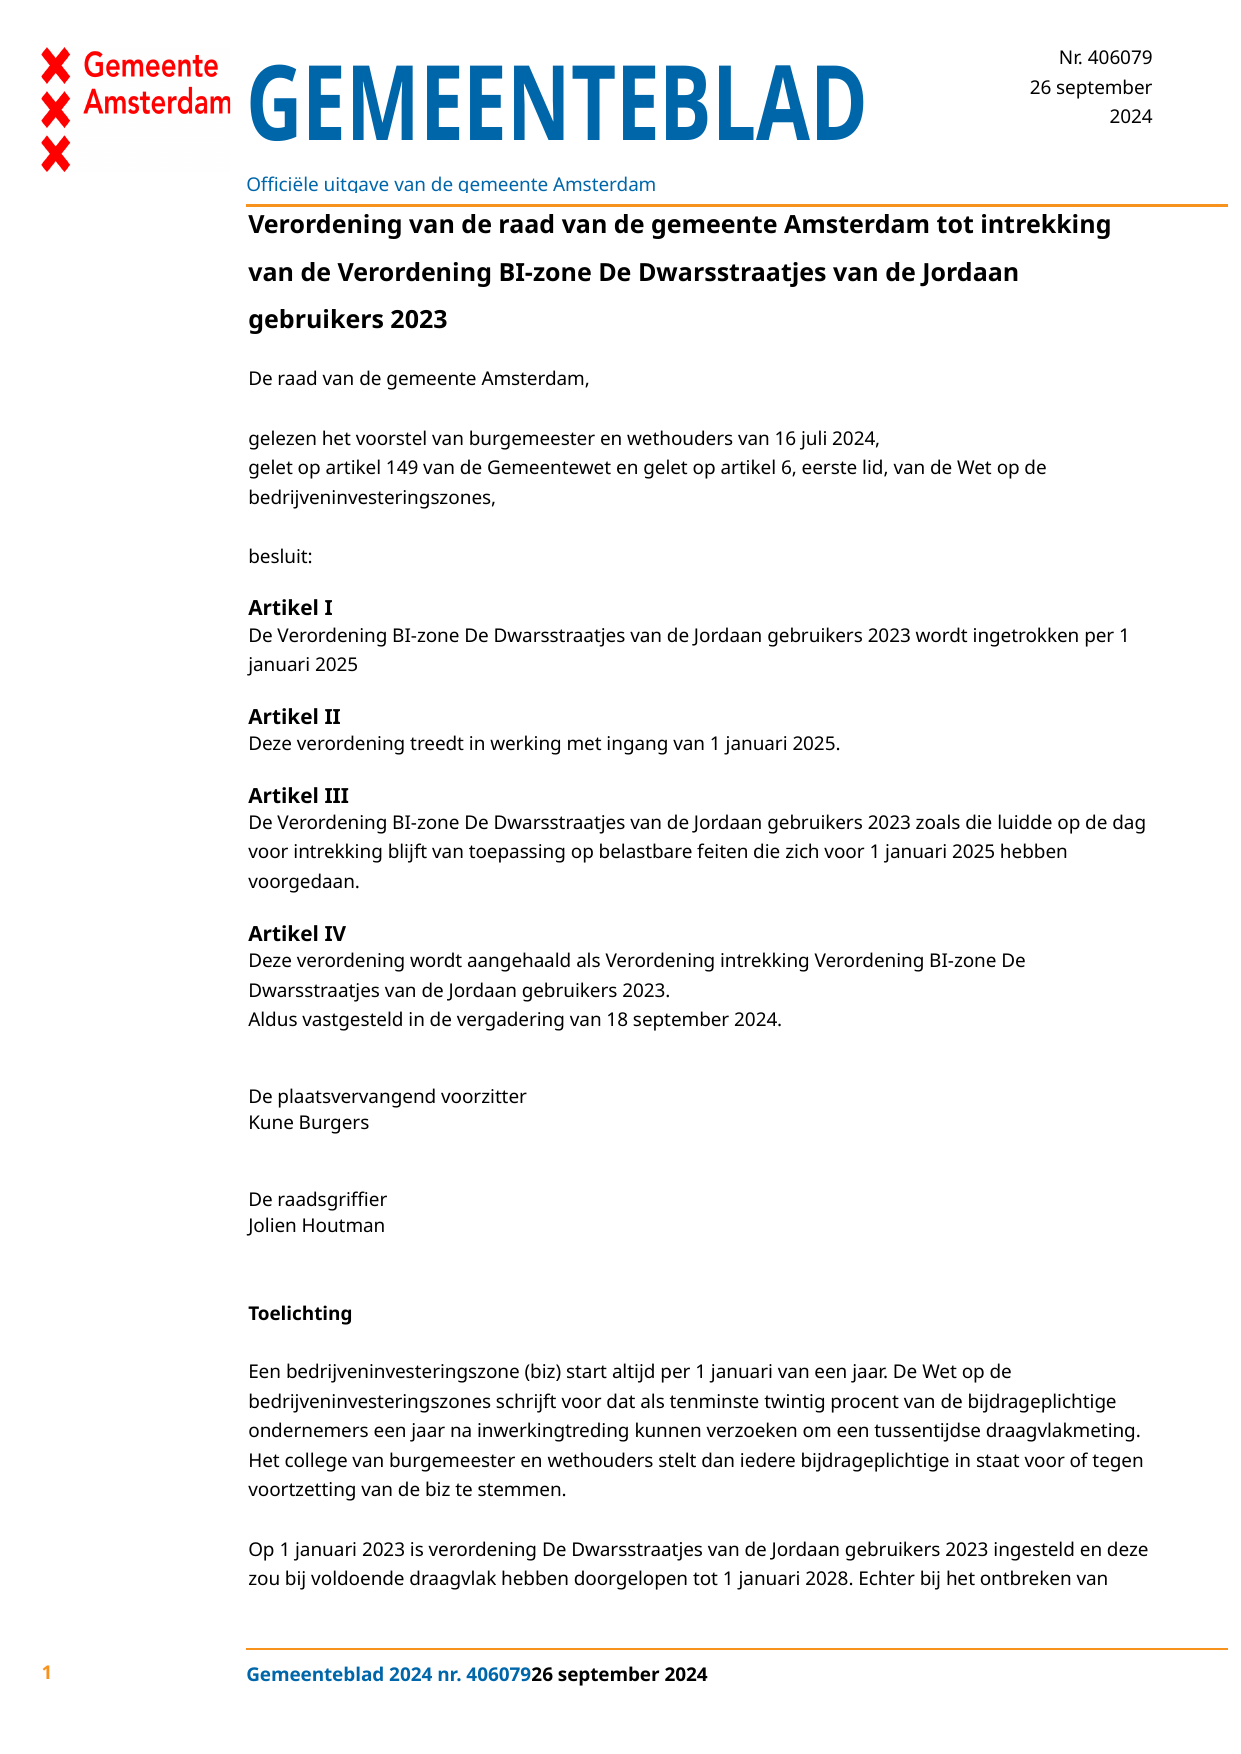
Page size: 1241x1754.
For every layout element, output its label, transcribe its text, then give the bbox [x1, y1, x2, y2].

text Artikel II [248, 702, 1152, 730]
picture [41, 47, 231, 172]
text Op 1 januari 2023 is verordening De Dwarsstraatjes van de Jordaan gebruikers 2023 ingesteld en deze zou bij voldoende draagvlak hebben doorgelopen tot 1 januari 2028. Echter bij het ontbreken van [248, 1536, 1152, 1591]
text Verordening van de raad van de gemeente Amsterdam tot intrekking van de Verordening BI-zone De Dwarsstraatjes van de Jordaan gebruikers 2023 [248, 207, 1152, 336]
text Deze verordening wordt aangehaald als Verordening intrekking Verordening BI-zone De Dwarsstraatjes van de Jordaan gebruikers 2023. [248, 947, 1152, 1002]
text Artikel III [248, 781, 1152, 809]
text Toelichting [248, 1289, 1152, 1329]
text De plaatsvervangend voorzitter [248, 1083, 1152, 1109]
text De raadsgriffier [248, 1186, 1152, 1212]
text Een bedrijveninvesteringszone (biz) start altijd per 1 januari van een jaar. De Wet op de bedrijveninvesteringszones schrijft voor dat als tenminste twintig procent van de bijdrageplichtige ondernemers een jaar na inwerkingtreding kunnen verzoeken om een tussentijdse draagvlakmeting. Het college van burgemeester en wethouders stelt dan iedere bijdrageplichtige in staat voor of tegen voortzetting van de biz te stemmen. [248, 1358, 1152, 1502]
text Aldus vastgesteld in de vergadering van 18 september 2024. [248, 1006, 1152, 1032]
text Jolien Houtman [248, 1212, 1152, 1238]
text gelezen het voorstel van burgemeester en wethouders van 16 juli 2024, [248, 425, 1152, 450]
text De Verordening BI-zone De Dwarsstraatjes van de Jordaan gebruikers 2023 wordt ingetrokken per 1 januari 2025 [248, 622, 1152, 677]
text gelet op artikel 149 van de Gemeentewet en gelet op artikel 6, eerste lid, van de Wet op de bedrijveninvesteringszones, [248, 454, 1152, 509]
text De Verordening BI-zone De Dwarsstraatjes van de Jordaan gebruikers 2023 zoals die luidde op de dag voor intrekking blijft van toepassing op belastbare feiten die zich voor 1 januari 2025 hebben voorgedaan. [248, 809, 1152, 894]
text Artikel IV [248, 919, 1152, 947]
text Kune Burgers [248, 1109, 1152, 1135]
text besluit: [248, 543, 1152, 569]
text Artikel I [248, 593, 1152, 622]
text De raad van de gemeente Amsterdam, [248, 366, 1152, 391]
text Deze verordening treedt in werking met ingang van 1 januari 2025. [248, 730, 1152, 756]
